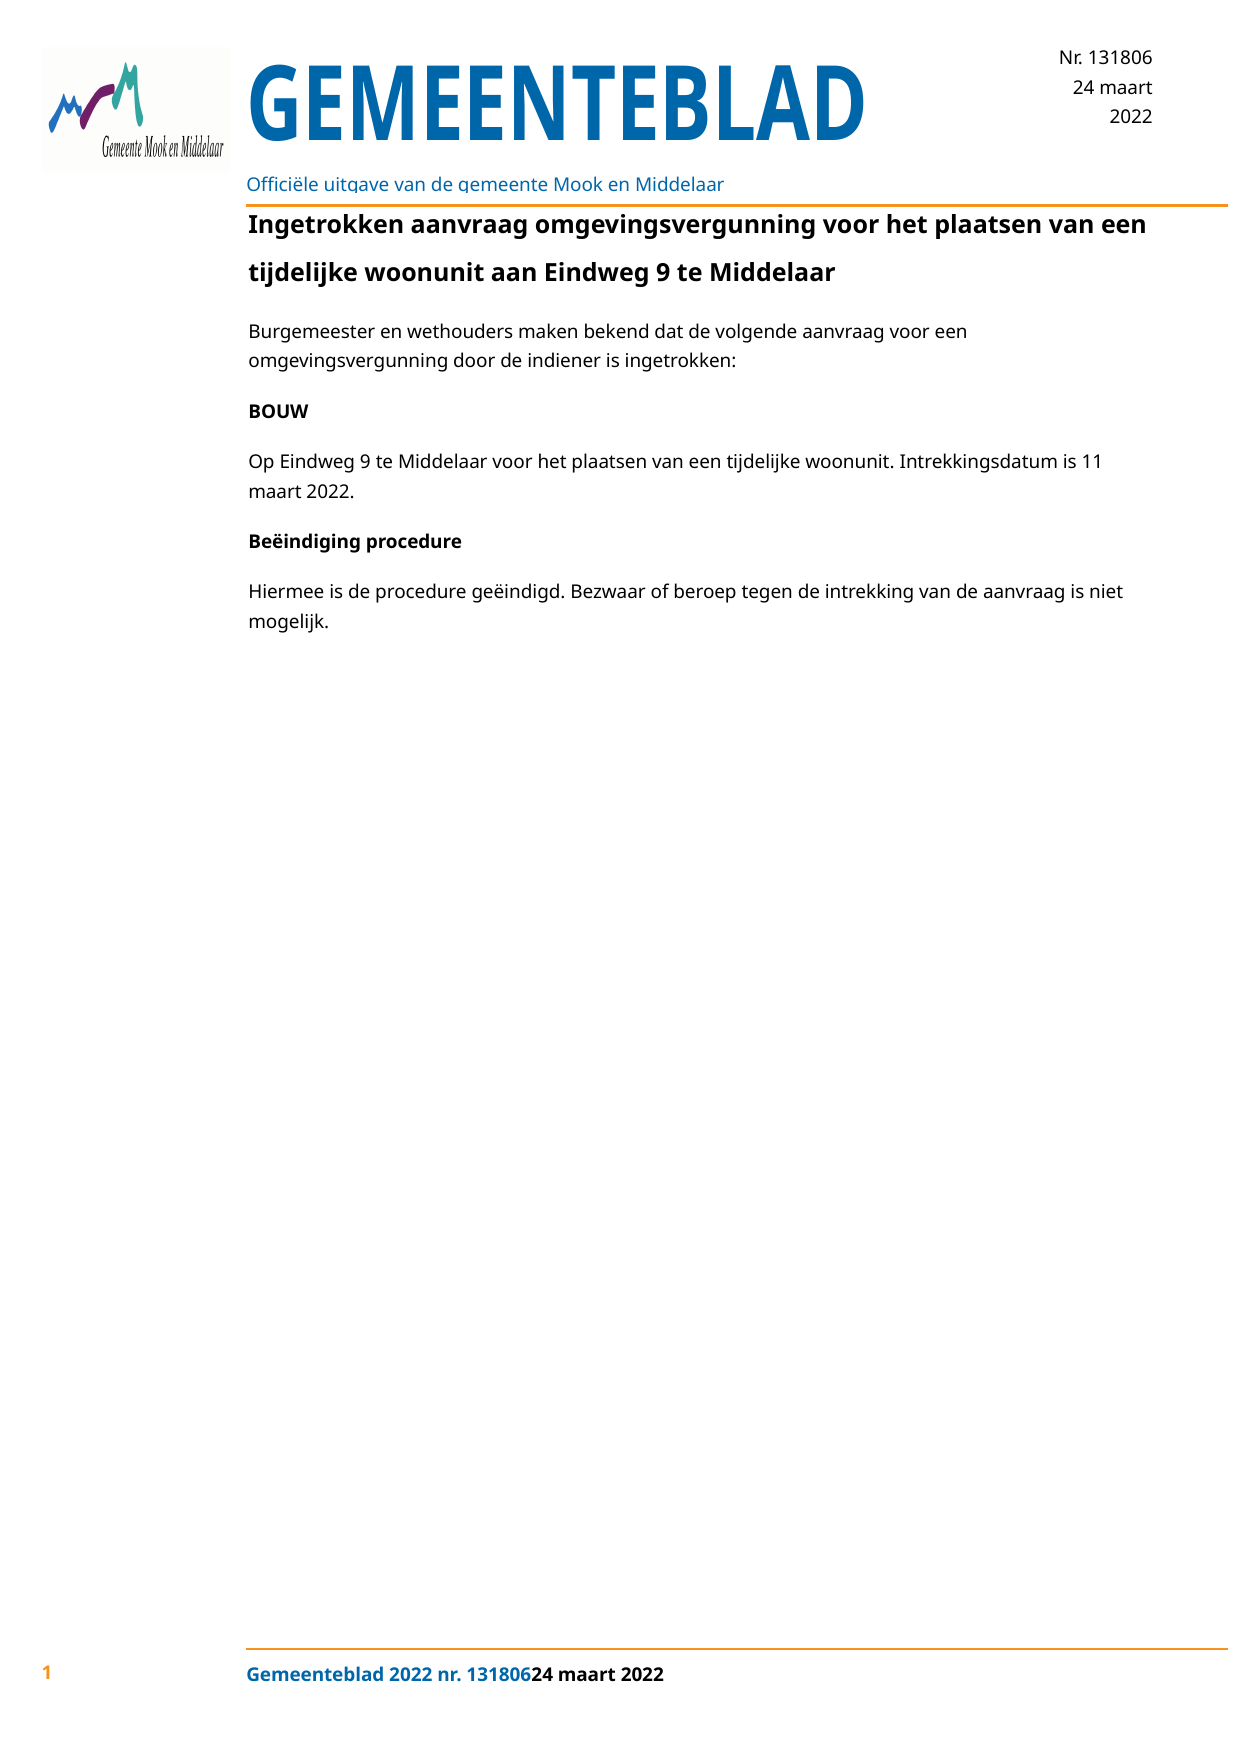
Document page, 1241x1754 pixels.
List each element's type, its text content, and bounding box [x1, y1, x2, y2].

text Op Eindweg 9 te Middelaar voor het plaatsen van een tijdelijke woonunit. Intrekkingsdatum is 11 maart 2022. [248, 448, 1152, 504]
text Burgemeester en wethouders maken bekend dat de volgende aanvraag voor een omgevingsvergunning door de indiener is ingetrokken: [248, 318, 1152, 373]
text BOUW [248, 398, 1152, 424]
text Beëindiging procedure [248, 528, 1152, 554]
text Ingetrokken aanvraag omgevingsvergunning voor het plaatsen van een tijdelijke woonunit aan Eindweg 9 te Middelaar [248, 207, 1152, 288]
picture [41, 47, 231, 172]
text Hiermee is de procedure geëindigd. Bezwaar of beroep tegen de intrekking van de aanvraag is niet mogelijk. [248, 579, 1152, 634]
